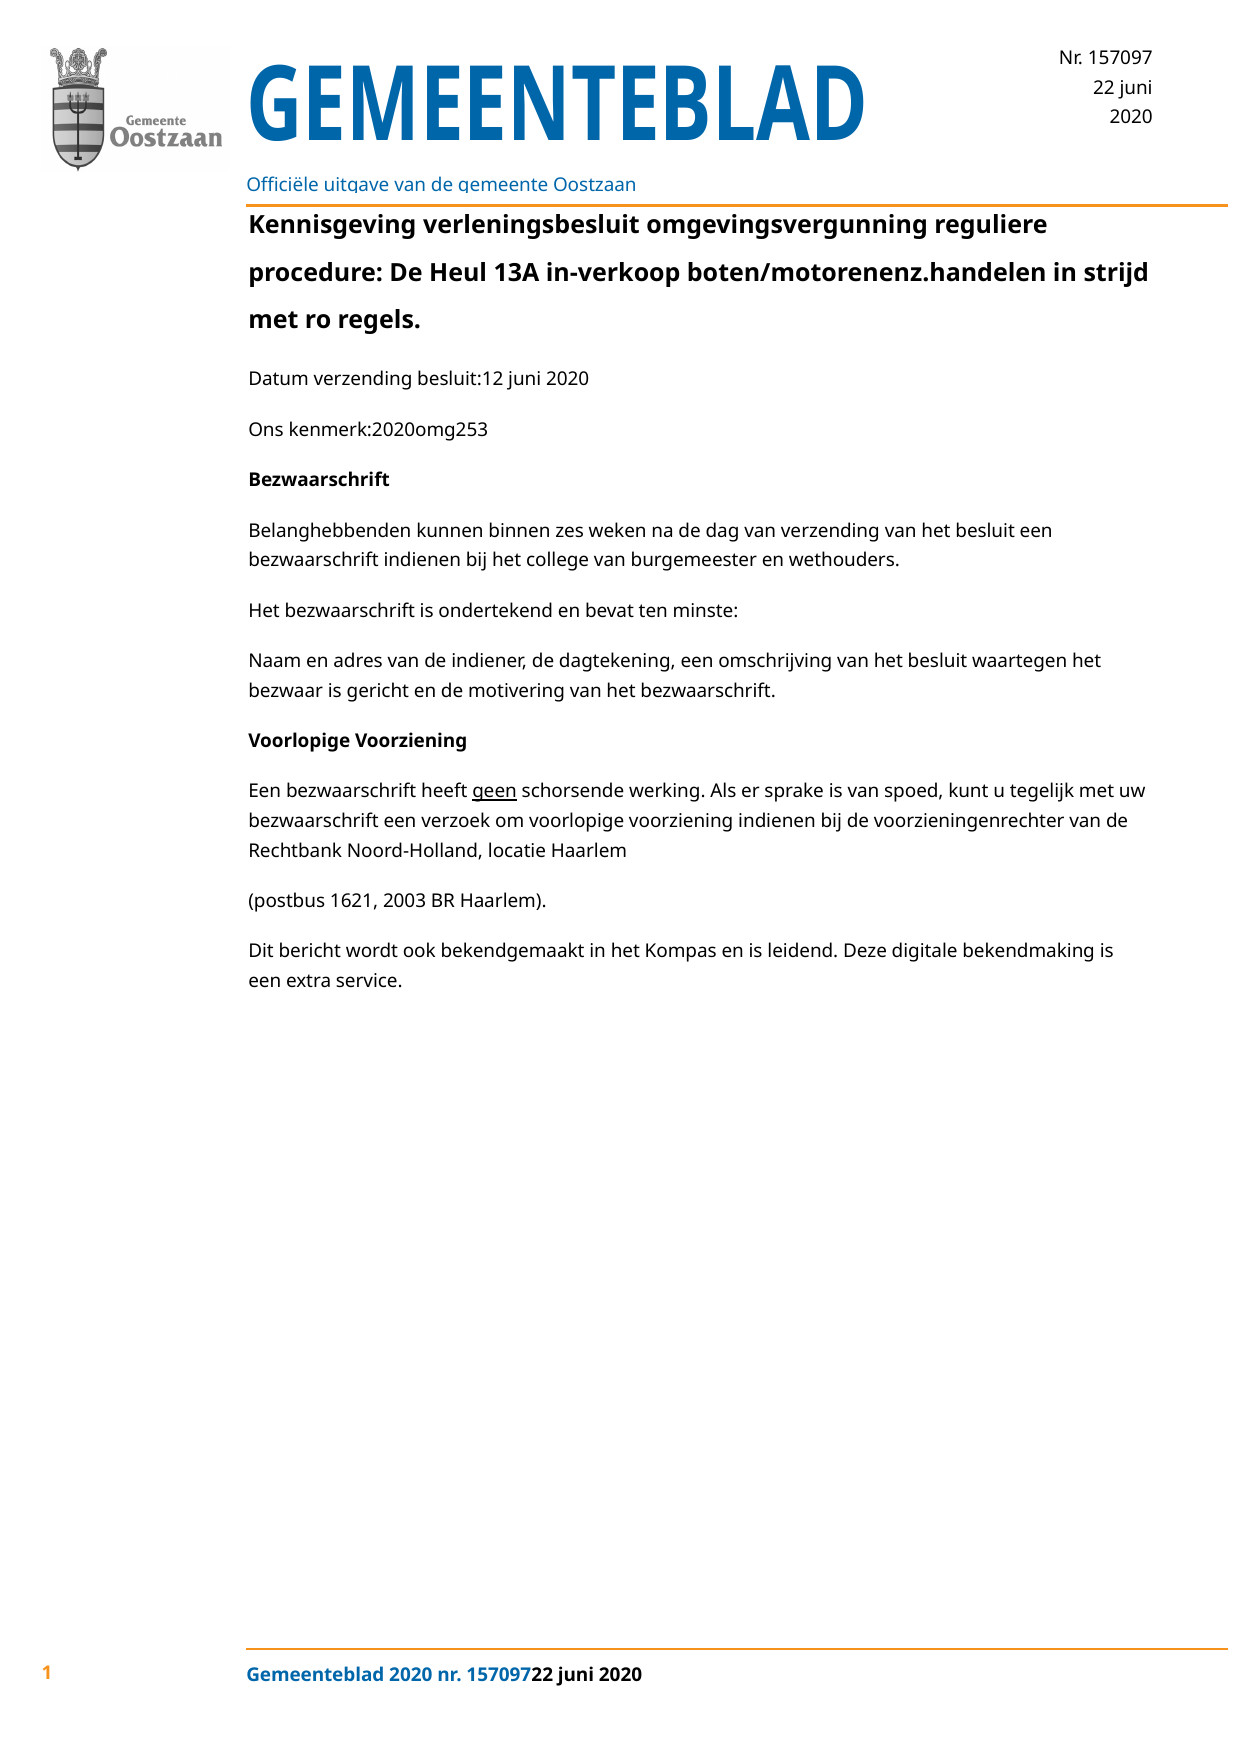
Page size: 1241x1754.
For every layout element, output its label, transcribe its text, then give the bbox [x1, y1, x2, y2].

text Kennisgeving verleningsbesluit omgevingsvergunning reguliere procedure: De Heul 13A in-verkoop boten/motorenenz.handelen in strijd met ro regels. [248, 207, 1152, 336]
text Dit bericht wordt ook bekendgemaakt in het Kompas en is leidend. Deze digitale bekendmaking is een extra service. [248, 938, 1152, 993]
text Voorlopige Voorziening [248, 727, 1152, 753]
text Een bezwaarschrift heeft geen schorsende werking. Als er sprake is van spoed, kunt u tegelijk met uw bezwaarschrift een verzoek om voorlopige voorziening indienen bij de voorzieningenrechter van de Rechtbank Noord-Holland, locatie Haarlem [248, 778, 1152, 862]
picture [41, 47, 231, 172]
text Het bezwaarschrift is ondertekend en bevat ten minste: [248, 597, 1152, 622]
text Naam en adres van de indiener, de dagtekening, een omschrijving van het besluit waartegen het bezwaar is gericht en de motivering van het bezwaarschrift. [248, 647, 1152, 702]
text Ons kenmerk:2020omg253 [248, 416, 1152, 442]
text (postbus 1621, 2003 BR Haarlem). [248, 887, 1152, 913]
text Belanghebbenden kunnen binnen zes weken na de dag van verzending van het besluit een bezwaarschrift indienen bij het college van burgemeester en wethouders. [248, 517, 1152, 572]
text Bezwaarschrift [248, 466, 1152, 492]
text Datum verzending besluit:12 juni 2020 [248, 366, 1152, 391]
